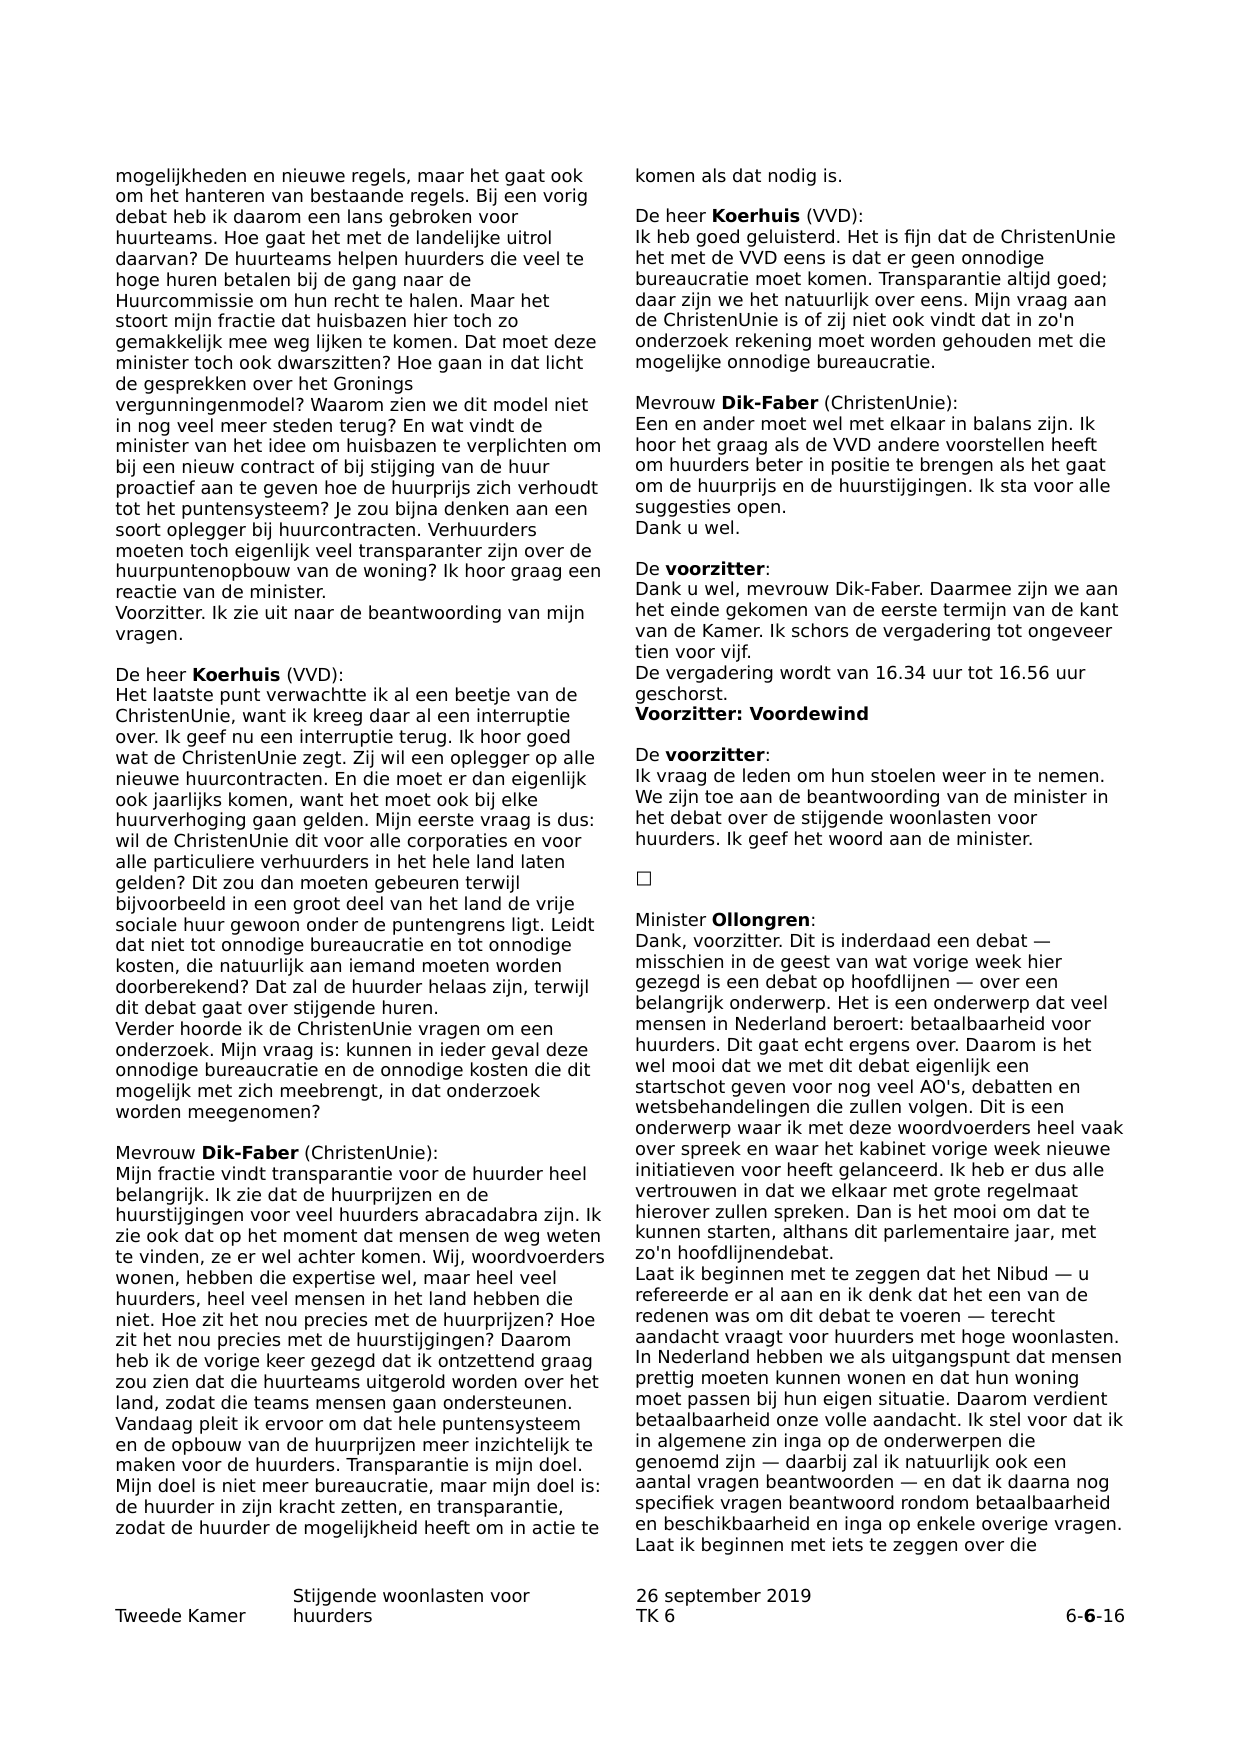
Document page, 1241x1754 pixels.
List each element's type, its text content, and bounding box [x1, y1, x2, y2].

text Voorzitter. Ik zie uit naar de beantwoording van mijn vragen. [115, 603, 605, 644]
text De heer Koerhuis (VVD): [115, 664, 605, 685]
text Dank, voorzitter. Dit is inderdaad een debat — misschien in de geest van wat vorige week hier gezegd is een debat op hoofdlijnen — over een belangrijk onderwerp. Het is een onderwerp dat veel mensen in Nederland beroert: betaalbaarheid voor huurders. Dit gaat echt ergens over. Daarom is het wel mooi dat we met dit debat eigenlijk een startschot geven voor nog veel AO's, debatten en wetsbehandelingen die zullen volgen. Dit is een onderwerp waar ik met deze woordvoerders heel vaak over spreek en waar het kabinet vorige week nieuwe initiatieven voor heeft gelanceerd. Ik heb er dus alle vertrouwen in dat we elkaar met grote regelmaat hierover zullen spreken. Dan is het mooi om dat te kunnen starten, althans dit parlementaire jaar, met zo'n hoofdlijnendebat. [635, 931, 1125, 1264]
text Mevrouw Dik-Faber (ChristenUnie): [115, 1143, 605, 1163]
text Verder hoorde ik de ChristenUnie vragen om een onderzoek. Mijn vraag is: kunnen in ieder geval deze onnodige bureaucratie en de onnodige kosten die dit mogelijk met zich meebrengt, in dat onderzoek worden meegenomen? [115, 1018, 605, 1123]
text De voorzitter: [635, 745, 1125, 766]
text De vergadering wordt van 16.34 uur tot 16.56 uur geschorst. [635, 662, 1125, 704]
text Mijn fractie vindt transparantie voor de huurder heel belangrijk. Ik zie dat de huurprijzen en de huurstijgingen voor veel huurders abracadabra zijn. Ik zie ook dat op het moment dat mensen de weg weten te vinden, ze er wel achter komen. Wij, woordvoerders wonen, hebben die expertise wel, maar heel veel huurders, heel veel mensen in het land hebben die niet. Hoe zit het nou precies met de huurprijzen? Hoe zit het nou precies met de huurstijgingen? Daarom heb ik de vorige keer gezegd dat ik ontzettend graag zou zien dat die huurteams uitgerold worden over het land, zodat die teams mensen gaan ondersteunen. Vandaag pleit ik ervoor om dat hele puntensysteem en de opbouw van de huurprijzen meer inzichtelijk te maken voor de huurders. Transparantie is mijn doel. Mijn doel is niet meer bureaucratie, maar mijn doel is: de huurder in zijn kracht zetten, en transparantie, zodat de huurder de mogelijkheid heeft om in actie te [115, 1163, 605, 1538]
text Laat ik beginnen met te zeggen dat het Nibud — u refereerde er al aan en ik denk dat het een van de redenen was om dit debat te voeren — terecht aandacht vraagt voor huurders met hoge woonlasten. In Nederland hebben we als uitgangspunt dat mensen prettig moeten kunnen wonen en dat hun woning moet passen bij hun eigen situatie. Daarom verdient betaalbaarheid onze volle aandacht. Ik stel voor dat ik in algemene zin inga op de onderwerpen die genoemd zijn — daarbij zal ik natuurlijk ook een aantal vragen beantwoorden — en dat ik daarna nog specifiek vragen beantwoord rondom betaalbaarheid en beschikbaarheid en inga op enkele overige vragen. [635, 1264, 1125, 1535]
text Minister Ollongren: [635, 910, 1125, 931]
text Voorzitter: Voordewind [635, 704, 1125, 725]
text Een en ander moet wel met elkaar in balans zijn. Ik hoor het graag als de VVD andere voorstellen heeft om huurders beter in positie te brengen als het gaat om de huurprijs en de huurstijgingen. Ik sta voor alle suggesties open. [635, 413, 1125, 518]
text De heer Koerhuis (VVD): [635, 206, 1125, 227]
text Mevrouw Dik-Faber (ChristenUnie): [635, 393, 1125, 413]
text Dank u wel, mevrouw Dik-Faber. Daarmee zijn we aan het einde gekomen van de eerste termijn van de kant van de Kamer. Ik schors de vergadering tot ongeveer tien voor vijf. [635, 579, 1125, 662]
text De voorzitter: [635, 558, 1125, 579]
text Ik vraag de leden om hun stoelen weer in te nemen. We zijn toe aan de beantwoording van de minister in het debat over de stijgende woonlasten voor huurders. Ik geef het woord aan de minister. [635, 766, 1125, 849]
text Ik heb goed geluisterd. Het is fijn dat de ChristenUnie het met de VVD eens is dat er geen onnodige bureaucratie moet komen. Transparantie altijd goed; daar zijn we het natuurlijk over eens. Mijn vraag aan de ChristenUnie is of zij niet ook vindt dat in zo'n onderzoek rekening moet worden gehouden met die mogelijke onnodige bureaucratie. [635, 227, 1125, 373]
text ⬜ [635, 869, 1125, 890]
text komen als dat nodig is. [635, 165, 1125, 186]
text Het laatste punt verwachtte ik al een beetje van de ChristenUnie, want ik kreeg daar al een interruptie over. Ik geef nu een interruptie terug. Ik hoor goed wat de ChristenUnie zegt. Zij wil een oplegger op alle nieuwe huurcontracten. En die moet er dan eigenlijk ook jaarlijks komen, want het moet ook bij elke huurverhoging gaan gelden. Mijn eerste vraag is dus: wil de ChristenUnie dit voor alle corporaties en voor alle particuliere verhuurders in het hele land laten gelden? Dit zou dan moeten gebeuren terwijl bijvoorbeeld in een groot deel van het land de vrije sociale huur gewoon onder de puntengrens ligt. Leidt dat niet tot onnodige bureaucratie en tot onnodige kosten, die natuurlijk aan iemand moeten worden doorberekend? Dat zal de huurder helaas zijn, terwijl dit debat gaat over stijgende huren. [115, 685, 605, 1018]
text Laat ik beginnen met iets te zeggen over die [635, 1535, 1125, 1556]
text Dank u wel. [635, 518, 1125, 538]
text mogelijkheden en nieuwe regels, maar het gaat ook om het hanteren van bestaande regels. Bij een vorig debat heb ik daarom een lans gebroken voor huurteams. Hoe gaat het met de landelijke uitrol daarvan? De huurteams helpen huurders die veel te hoge huren betalen bij de gang naar de Huurcommissie om hun recht te halen. Maar het stoort mijn fractie dat huisbazen hier toch zo gemakkelijk mee weg lijken te komen. Dat moet deze minister toch ook dwarszitten? Hoe gaan in dat licht de gesprekken over het Gronings vergunningenmodel? Waarom zien we dit model niet in nog veel meer steden terug? En wat vindt de minister van het idee om huisbazen te verplichten om bij een nieuw contract of bij stijging van de huur proactief aan te geven hoe de huurprijs zich verhoudt tot het puntensysteem? Je zou bijna denken aan een soort oplegger bij huurcontracten. Verhuurders moeten toch eigenlijk veel transparanter zijn over de huurpuntenopbouw van de woning? Ik hoor graag een reactie van de minister. [115, 165, 605, 603]
